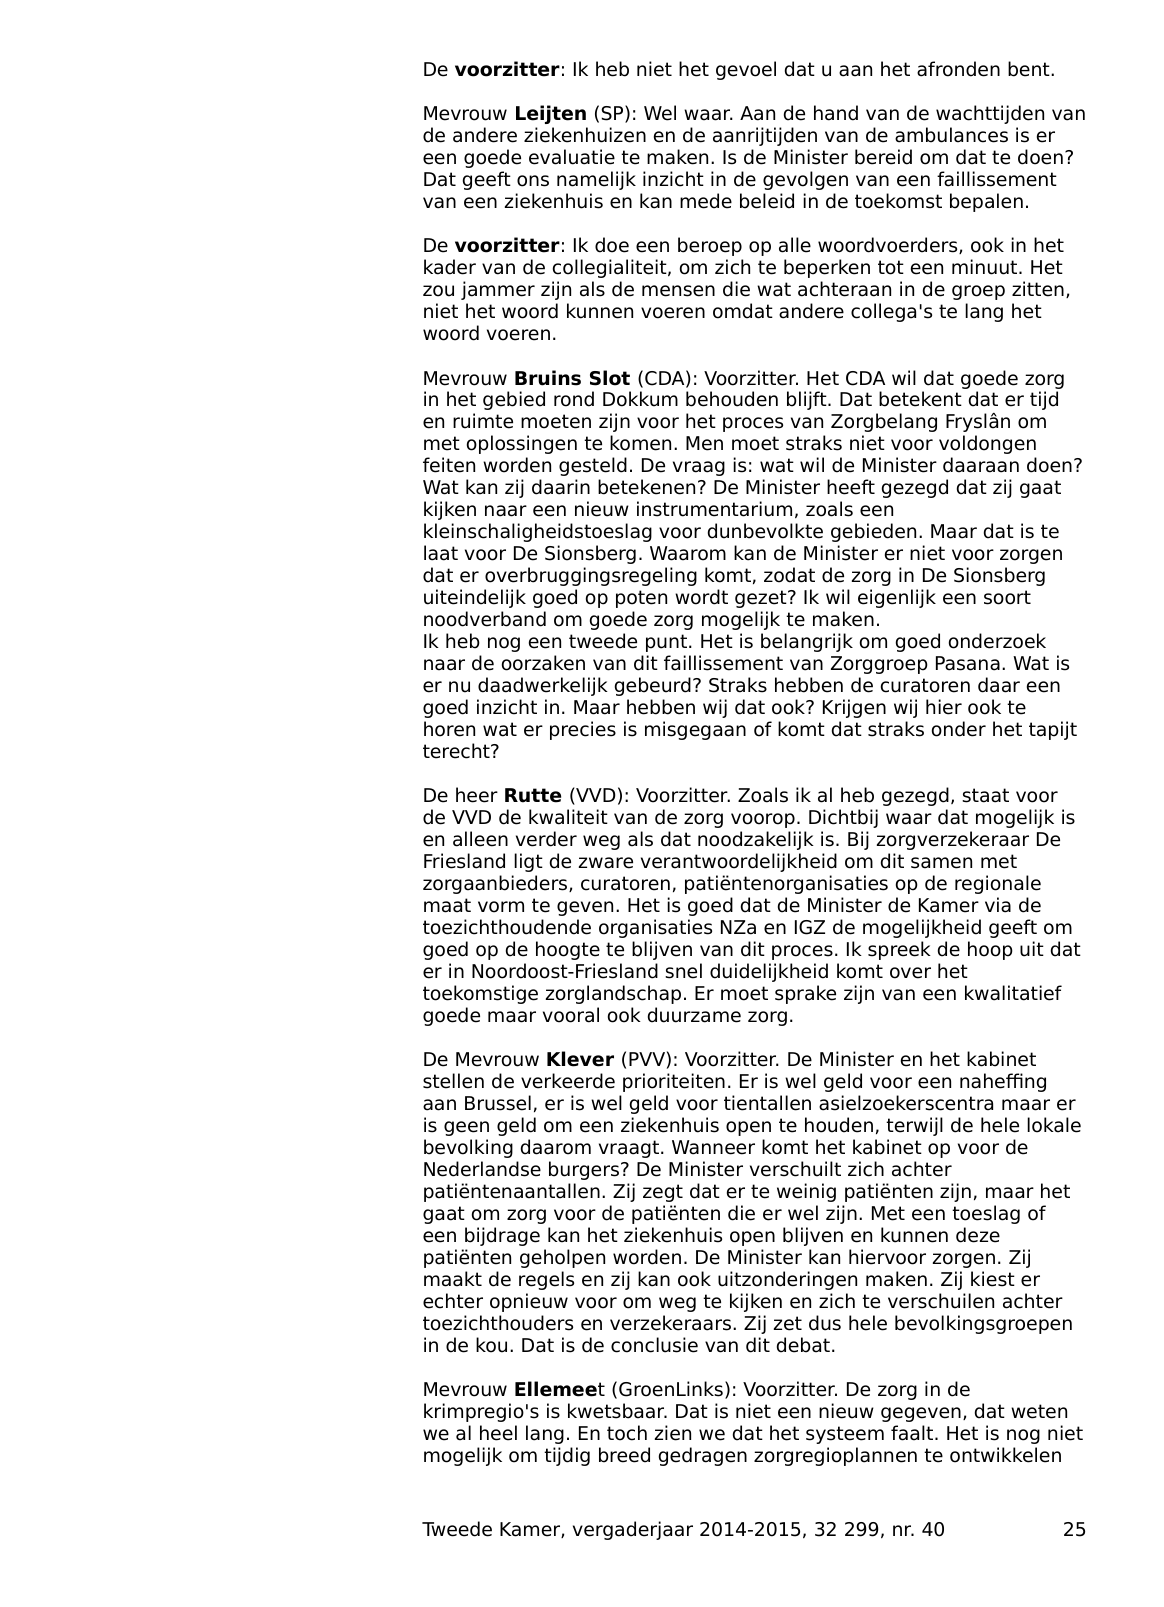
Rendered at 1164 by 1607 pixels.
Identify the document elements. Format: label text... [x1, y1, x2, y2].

text Mevrouw Ellemeet (GroenLinks): Voorzitter. De zorg in de krimpregio's is kwetsbaar. Dat is niet een nieuw gegeven, dat weten we al heel lang. En toch zien we dat het systeem faalt. Het is nog niet mogelijk om tijdig breed gedragen zorgregioplannen te ontwikkelen [422, 1379, 1087, 1467]
text Ik heb nog een tweede punt. Het is belangrijk om goed onderzoek naar de oorzaken van dit faillissement van Zorggroep Pasana. Wat is er nu daadwerkelijk gebeurd? Straks hebben de curatoren daar een goed inzicht in. Maar hebben wij dat ook? Krijgen wij hier ook te horen wat er precies is misgegaan of komt dat straks onder het tapijt terecht? [422, 631, 1087, 763]
text De voorzitter: Ik heb niet het gevoel dat u aan het afronden bent. [422, 59, 1087, 81]
text Mevrouw Bruins Slot (CDA): Voorzitter. Het CDA wil dat goede zorg in het gebied rond Dokkum behouden blijft. Dat betekent dat er tijd en ruimte moeten zijn voor het proces van Zorgbelang Fryslân om met oplossingen te komen. Men moet straks niet voor voldongen feiten worden gesteld. De vraag is: wat wil de Minister daaraan doen? Wat kan zij daarin betekenen? De Minister heeft gezegd dat zij gaat kijken naar een nieuw instrumentarium, zoals een kleinschaligheidstoeslag voor dunbevolkte gebieden. Maar dat is te laat voor De Sionsberg. Waarom kan de Minister er niet voor zorgen dat er overbruggingsregeling komt, zodat de zorg in De Sionsberg uiteindelijk goed op poten wordt gezet? Ik wil eigenlijk een soort noodverband om goede zorg mogelijk te maken. [422, 367, 1087, 631]
text De Mevrouw Klever (PVV): Voorzitter. De Minister en het kabinet stellen de verkeerde prioriteiten. Er is wel geld voor een naheffing aan Brussel, er is wel geld voor tientallen asielzoekerscentra maar er is geen geld om een ziekenhuis open te houden, terwijl de hele lokale bevolking daarom vraagt. Wanneer komt het kabinet op voor de Nederlandse burgers? De Minister verschuilt zich achter patiëntenaantallen. Zij zegt dat er te weinig patiënten zijn, maar het gaat om zorg voor de patiënten die er wel zijn. Met een toeslag of een bijdrage kan het ziekenhuis open blijven en kunnen deze patiënten geholpen worden. De Minister kan hiervoor zorgen. Zij maakt de regels en zij kan ook uitzonderingen maken. Zij kiest er echter opnieuw voor om weg te kijken en zich te verschuilen achter toezichthouders en verzekeraars. Zij zet dus hele bevolkingsgroepen in de kou. Dat is de conclusie van dit debat. [422, 1049, 1087, 1357]
text Mevrouw Leijten (SP): Wel waar. Aan de hand van de wachttijden van de andere ziekenhuizen en de aanrijtijden van de ambulances is er een goede evaluatie te maken. Is de Minister bereid om dat te doen? Dat geeft ons namelijk inzicht in de gevolgen van een faillissement van een ziekenhuis en kan mede beleid in de toekomst bepalen. [422, 103, 1087, 213]
text De heer Rutte (VVD): Voorzitter. Zoals ik al heb gezegd, staat voor de VVD de kwaliteit van de zorg voorop. Dichtbij waar dat mogelijk is en alleen verder weg als dat noodzakelijk is. Bij zorgverzekeraar De Friesland ligt de zware verantwoordelijkheid om dit samen met zorgaanbieders, curatoren, patiëntenorganisaties op de regionale maat vorm te geven. Het is goed dat de Minister de Kamer via de toezichthoudende organisaties NZa en IGZ de mogelijkheid geeft om goed op de hoogte te blijven van dit proces. Ik spreek de hoop uit dat er in Noordoost-Friesland snel duidelijkheid komt over het toekomstige zorglandschap. Er moet sprake zijn van een kwalitatief goede maar vooral ook duurzame zorg. [422, 785, 1087, 1027]
text De voorzitter: Ik doe een beroep op alle woordvoerders, ook in het kader van de collegialiteit, om zich te beperken tot een minuut. Het zou jammer zijn als de mensen die wat achteraan in de groep zitten, niet het woord kunnen voeren omdat andere collega's te lang het woord voeren. [422, 235, 1087, 345]
